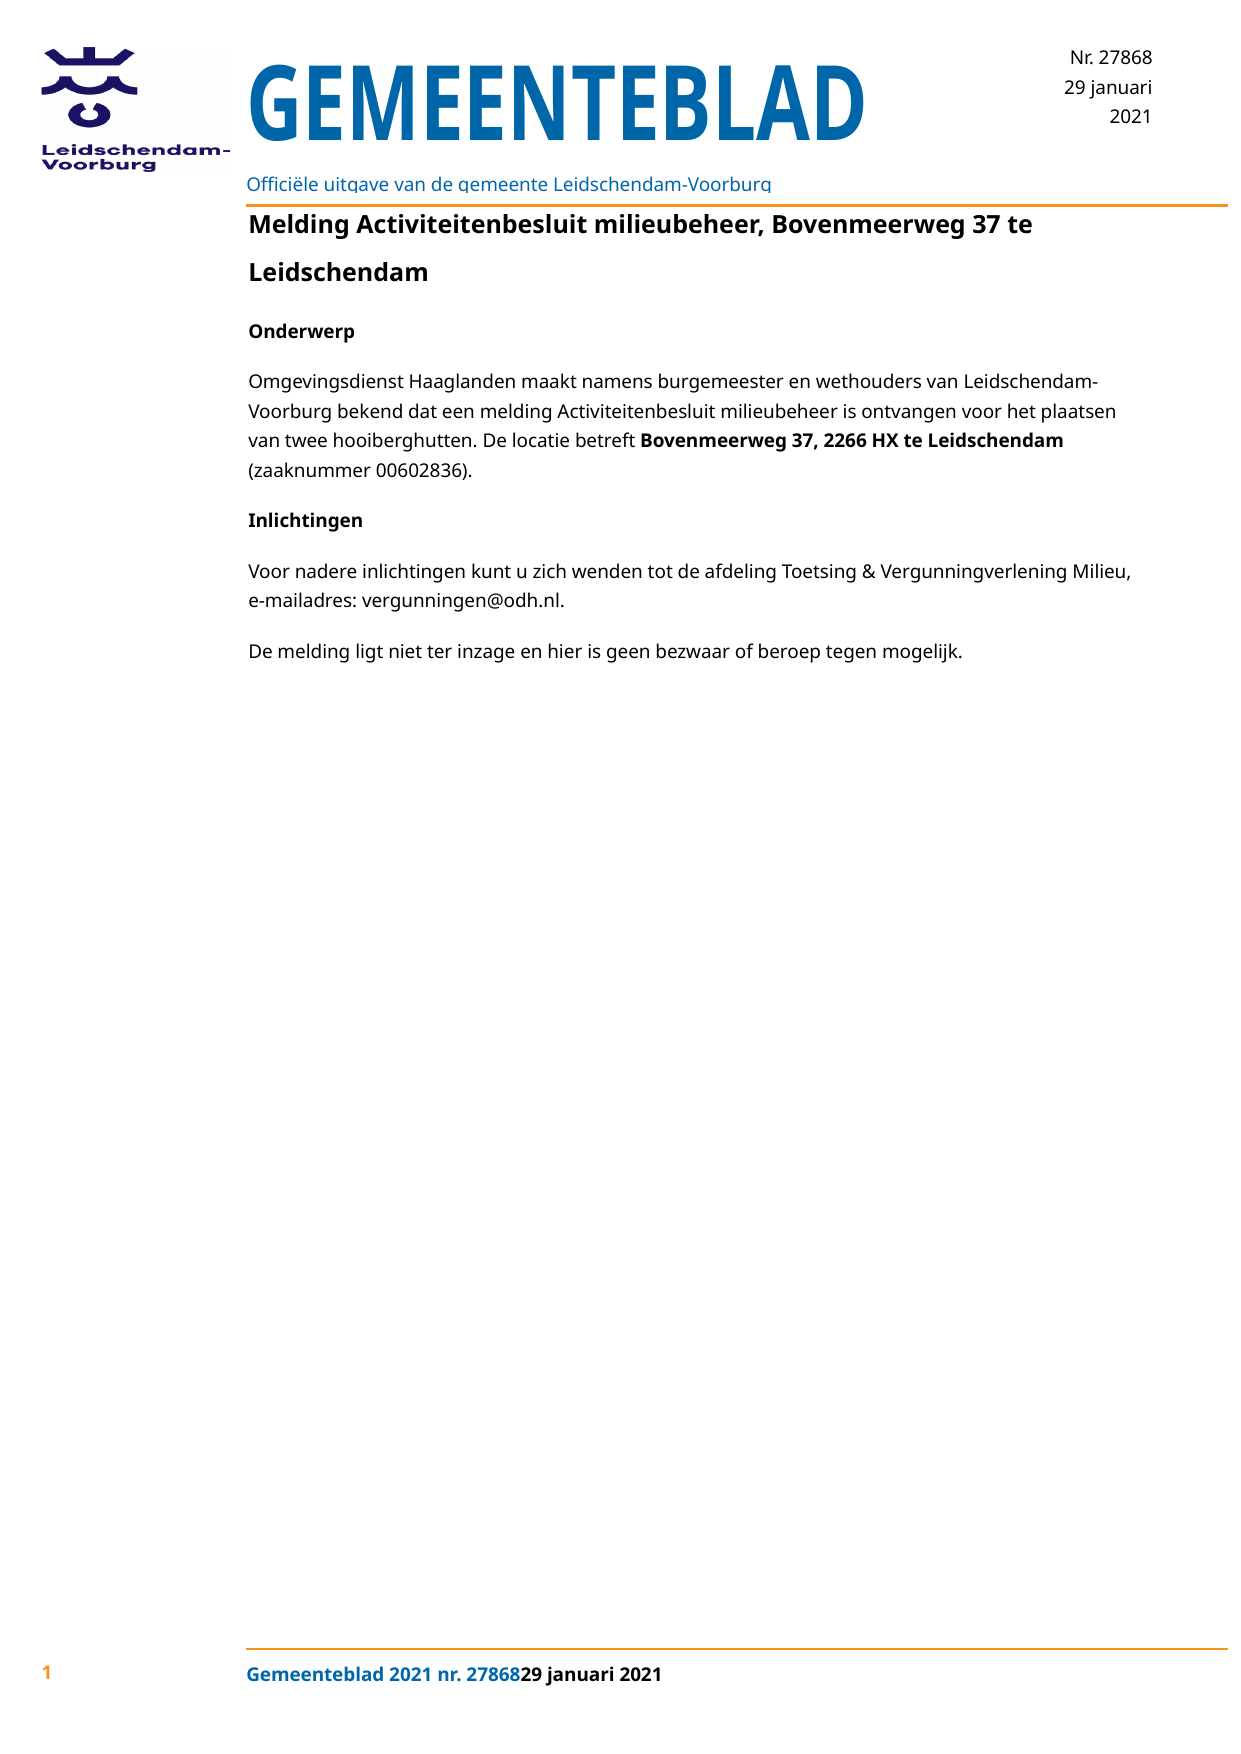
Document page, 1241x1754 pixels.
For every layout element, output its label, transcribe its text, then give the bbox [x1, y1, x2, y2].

text Melding Activiteitenbesluit milieubeheer, Bovenmeerweg 37 te Leidschendam [248, 207, 1152, 288]
text Inlichtingen [248, 507, 1152, 533]
picture [41, 47, 231, 172]
text De melding ligt niet ter inzage en hier is geen bezwaar of beroep tegen mogelijk. [248, 638, 1152, 664]
text Voor nadere inlichtingen kunt u zich wenden tot de afdeling Toetsing & Vergunningverlening Milieu, e-mailadres: vergunningen@odh.nl. [248, 558, 1152, 613]
text Omgevingsdienst Haaglanden maakt namens burgemeester en wethouders van Leidschendam-Voorburg bekend dat een melding Activiteitenbesluit milieubeheer is ontvangen voor het plaatsen van twee hooiberghutten. De locatie betreft Bovenmeerweg 37, 2266 HX te Leidschendam (zaaknummer 00602836). [248, 368, 1152, 483]
text Onderwerp [248, 318, 1152, 344]
